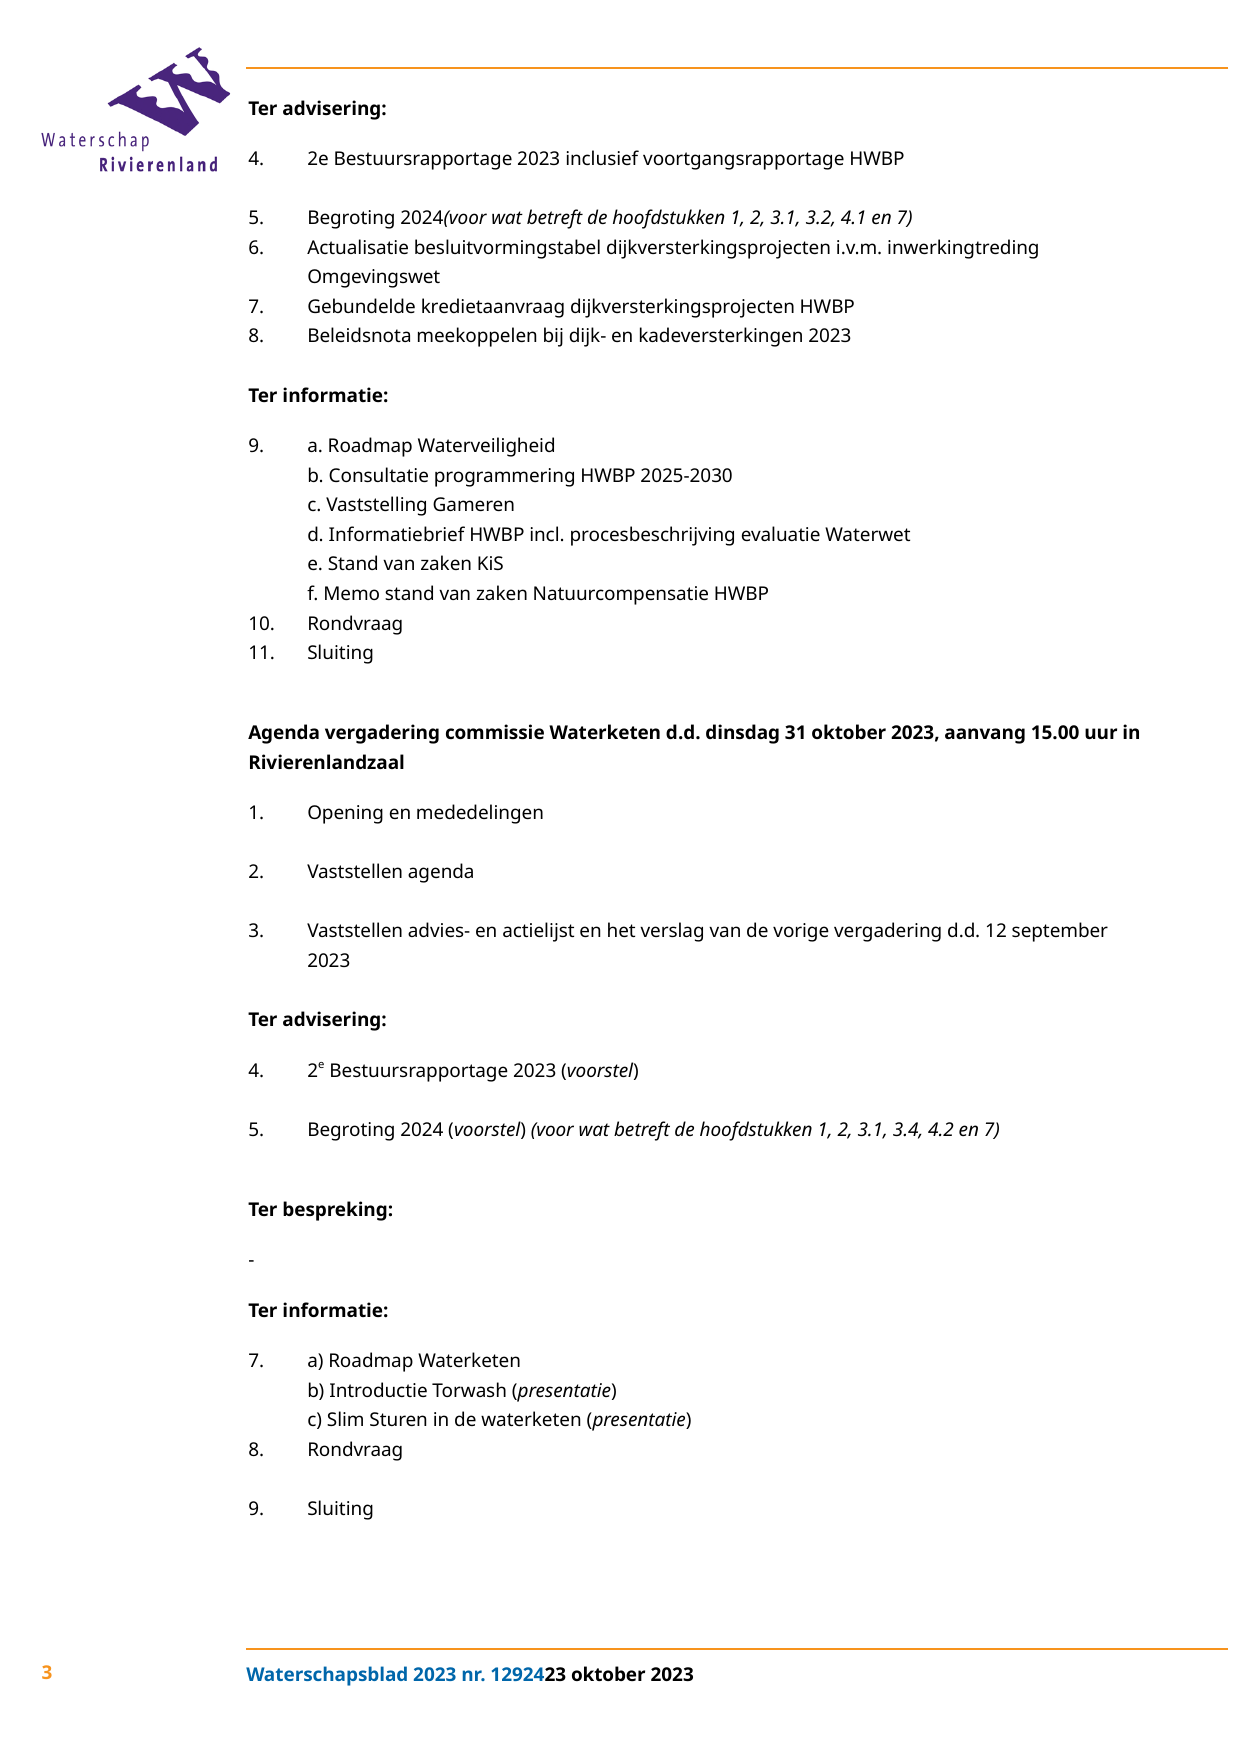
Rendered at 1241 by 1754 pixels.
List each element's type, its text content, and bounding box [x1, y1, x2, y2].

list Vaststellen agenda [248, 858, 1152, 884]
picture [41, 47, 231, 172]
list d. Informatiebrief HWBP incl. procesbeschrijving evaluatie Waterwet [248, 521, 1152, 547]
text - [248, 1246, 1152, 1272]
list Begroting 2024(voor wat betreft de hoofdstukken 1, 2, 3.1, 3.2, 4.1 en 7) [248, 204, 1152, 230]
list c. Vaststelling Gameren [248, 491, 1152, 517]
list Rondvraag [248, 1436, 1152, 1462]
list a. Roadmap Waterveiligheid [248, 432, 1152, 458]
list Actualisatie besluitvormingstabel dijkversterkingsprojecten i.v.m. inwerkingtreding Omgevingswet [248, 234, 1152, 289]
text Ter advisering: [248, 1006, 1152, 1032]
list b. Consultatie programmering HWBP 2025-2030 [248, 462, 1152, 488]
text Ter informatie: [248, 1297, 1152, 1323]
list e. Stand van zaken KiS [248, 551, 1152, 576]
list Sluiting [248, 1495, 1152, 1521]
list 2e Bestuursrapportage 2023 inclusief voortgangsrapportage HWBP [248, 145, 1152, 171]
list f. Memo stand van zaken Natuurcompensatie HWBP [248, 580, 1152, 606]
list Begroting 2024 (voorstel) (voor wat betreft de hoofdstukken 1, 2, 3.1, 3.4, 4.2 en 7) [248, 1116, 1152, 1142]
list 2e Bestuursrapportage 2023 (voorstel) [248, 1057, 1152, 1083]
list b) Introductie Torwash (presentatie) [248, 1377, 1152, 1403]
text Ter advisering: [248, 95, 1152, 121]
list a) Roadmap Waterketen [248, 1347, 1152, 1373]
text Ter bespreking: [248, 1196, 1152, 1222]
list Rondvraag [248, 610, 1152, 636]
list Gebundelde kredietaanvraag dijkversterkingsprojecten HWBP [248, 293, 1152, 319]
list Opening en mededelingen [248, 799, 1152, 825]
list Vaststellen advies- en actielijst en het verslag van de vorige vergadering d.d. 12 september 2023 [248, 918, 1152, 973]
text Agenda vergadering commissie Waterketen d.d. dinsdag 31 oktober 2023, aanvang 15.00 uur in Rivierenlandzaal [248, 719, 1152, 775]
list c) Slim Sturen in de waterketen (presentatie) [248, 1406, 1152, 1432]
list Beleidsnota meekoppelen bij dijk- en kadeversterkingen 2023 [248, 323, 1152, 348]
text Ter informatie: [248, 382, 1152, 408]
list Sluiting [248, 639, 1152, 665]
